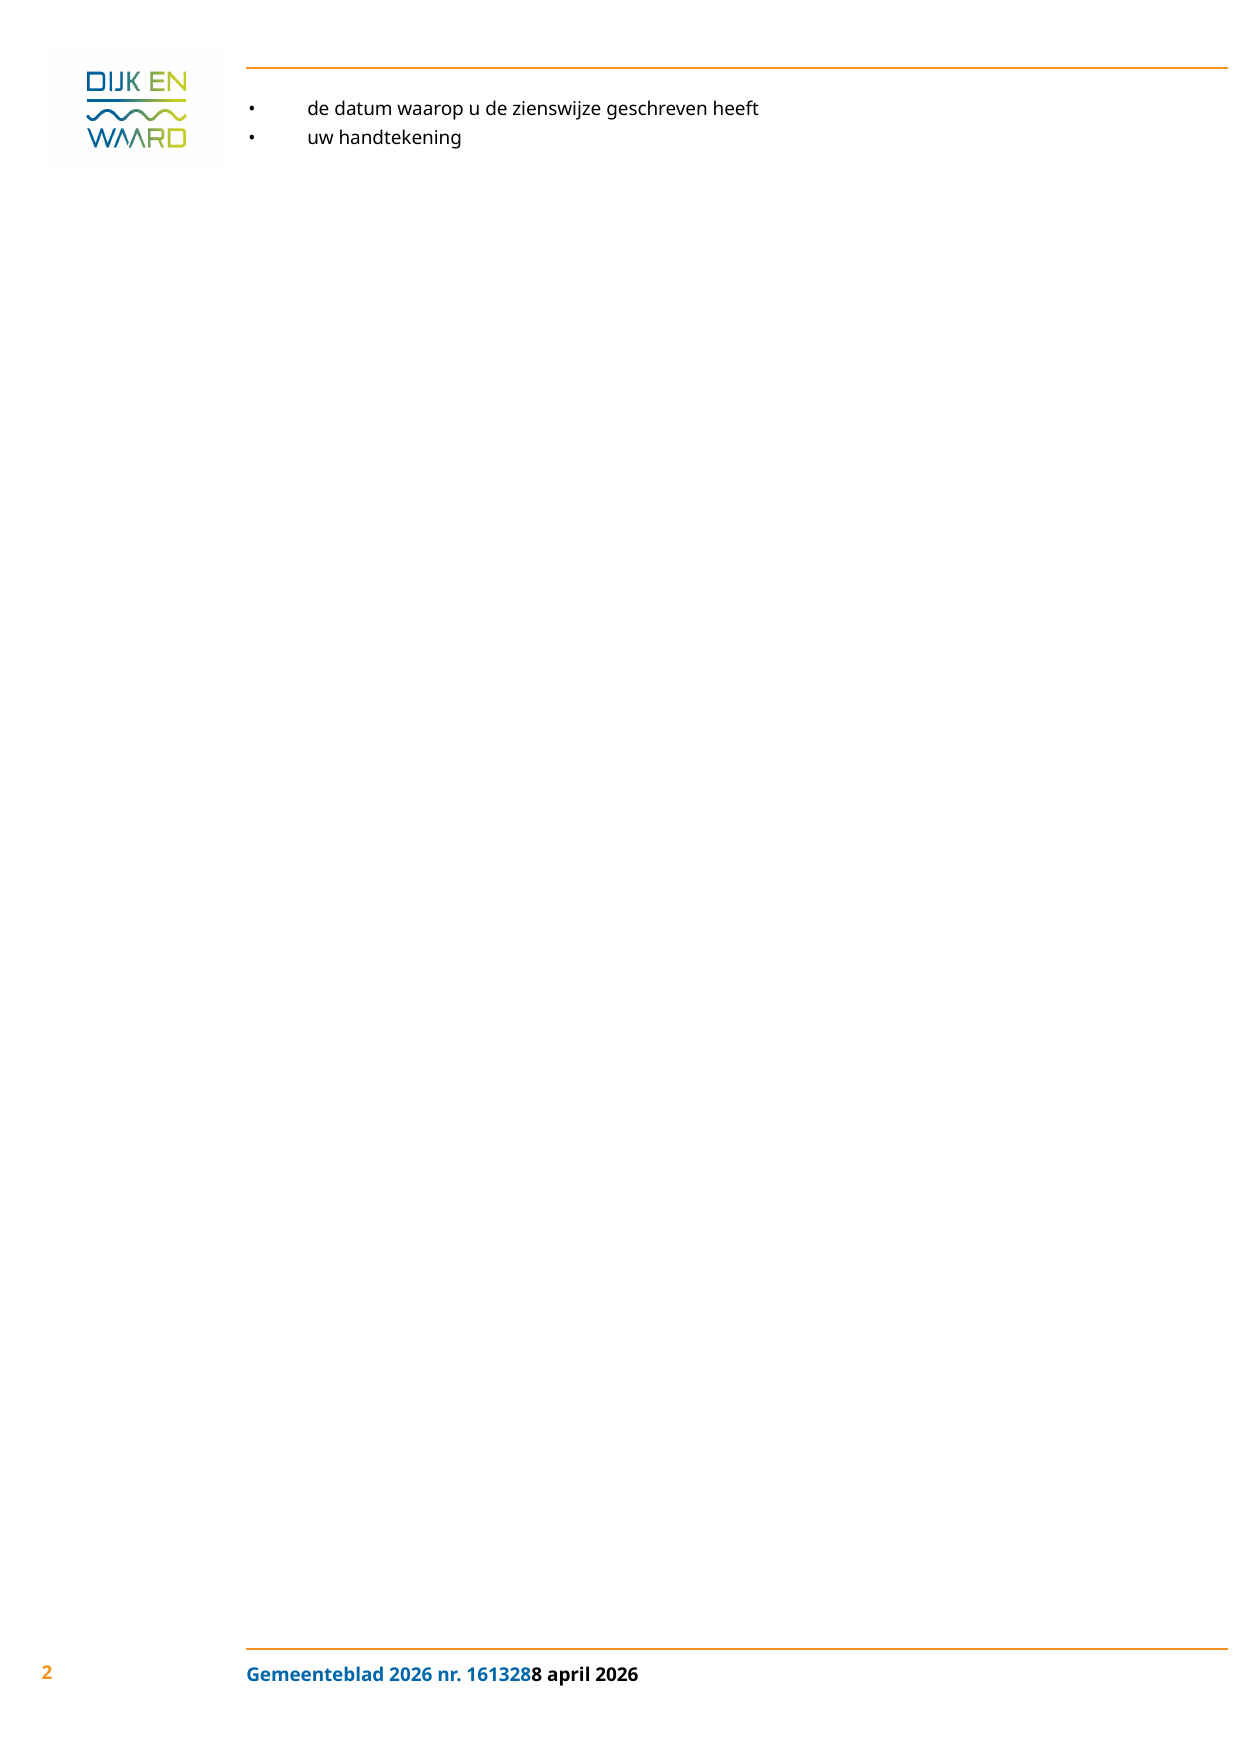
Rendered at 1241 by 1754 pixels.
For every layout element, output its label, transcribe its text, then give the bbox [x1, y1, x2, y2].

list de datum waarop u de zienswijze geschreven heeft [248, 95, 1152, 121]
picture [41, 47, 231, 172]
list uw handtekening [248, 124, 1152, 150]
text ﻿ [248, 255, 1152, 284]
